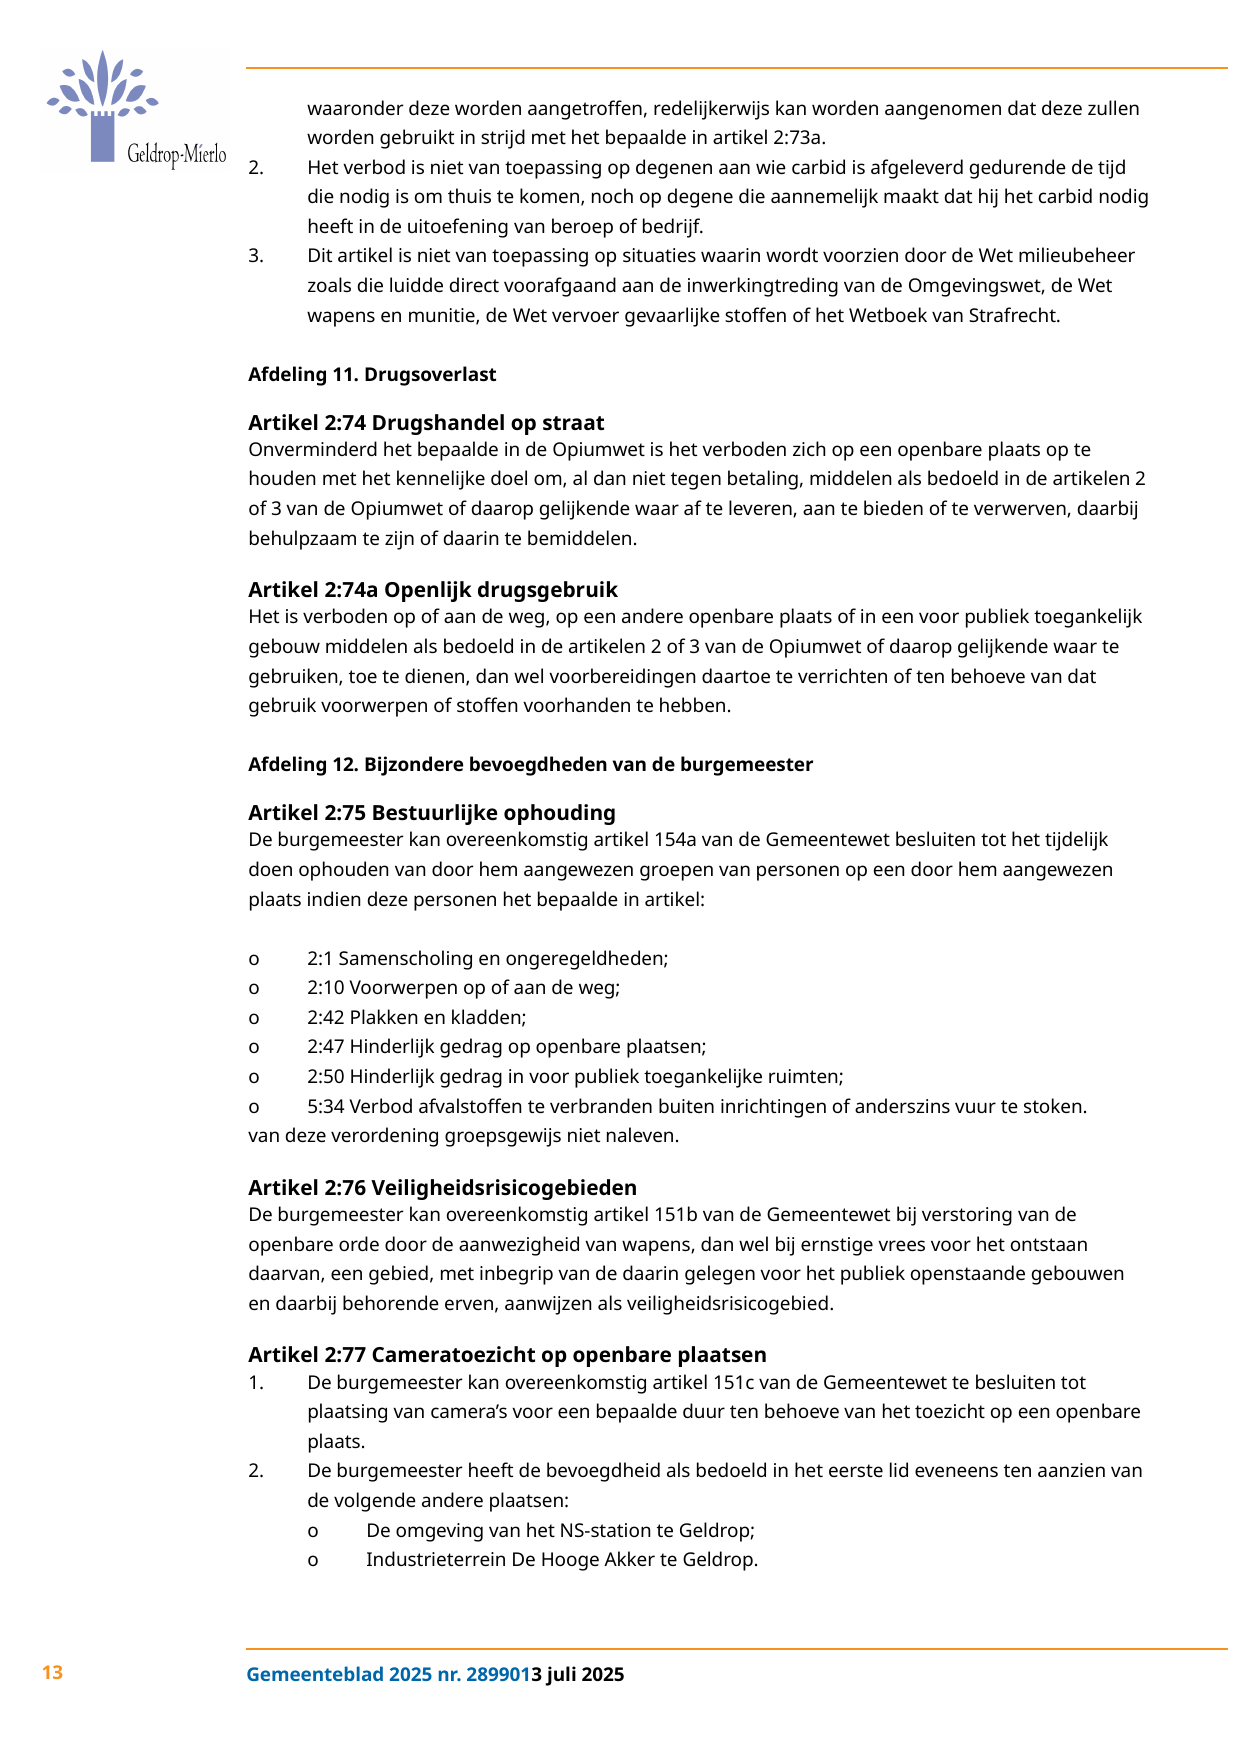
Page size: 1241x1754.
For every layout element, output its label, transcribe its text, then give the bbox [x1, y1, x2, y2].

list 2:50 Hinderlijk gedrag in voor publiek toegankelijke ruimten; [248, 1063, 1152, 1089]
list 2:10 Voorwerpen op of aan de weg; [248, 974, 1152, 1000]
list De omgeving van het NS-station te Geldrop; [307, 1517, 1152, 1542]
text De burgemeester kan overeenkomstig artikel 151b van de Gemeentewet bij verstoring van de openbare orde door de aanwezigheid van wapens, dan wel bij ernstige vrees voor het ontstaan daarvan, een gebied, met inbegrip van de daarin gelegen voor het publiek openstaande gebouwen en daarbij behorende erven, aanwijzen als veiligheidsrisicogebied. [248, 1201, 1152, 1316]
list 2:42 Plakken en kladden; [248, 1004, 1152, 1030]
list Het verbod is niet van toepassing op degenen aan wie carbid is afgeleverd gedurende de tijd die nodig is om thuis te komen, noch op degene die aannemelijk maakt dat hij het carbid nodig heeft in de uitoefening van beroep of bedrijf. [248, 154, 1152, 239]
text Artikel 2:74 Drugshandel op straat [248, 408, 1152, 436]
list De burgemeester heeft de bevoegdheid als bedoeld in het eerste lid eveneens ten aanzien van de volgende andere plaatsen: [248, 1458, 1152, 1513]
list 2:1 Samenscholing en ongeregeldheden; [248, 945, 1152, 971]
text van deze verordening groepsgewijs niet naleven. [248, 1122, 1152, 1148]
list 5:34 Verbod afvalstoffen te verbranden buiten inrichtingen of anderszins vuur te stoken. [248, 1093, 1152, 1118]
text Onverminderd het bepaalde in de Opiumwet is het verboden zich op een openbare plaats op te houden met het kennelijke doel om, al dan niet tegen betaling, middelen als bedoeld in de artikelen 2 of 3 van de Opiumwet of daarop gelijkende waar af te leveren, aan te bieden of te verwerven, daarbij behulpzaam te zijn of daarin te bemiddelen. [248, 436, 1152, 551]
list De burgemeester kan overeenkomstig artikel 151c van de Gemeentewet te besluiten tot plaatsing van camera’s voor een bepaalde duur ten behoeve van het toezicht op een openbare plaats. [248, 1369, 1152, 1454]
list Industrieterrein De Hooge Akker te Geldrop. [307, 1546, 1152, 1572]
text Afdeling 12. Bijzondere bevoegdheden van de burgemeester [248, 752, 1152, 777]
picture [41, 47, 231, 172]
text Artikel 2:75 Bestuurlijke ophouding [248, 798, 1152, 827]
text De burgemeester kan overeenkomstig artikel 154a van de Gemeentewet besluiten tot het tijdelijk doen ophouden van door hem aangewezen groepen van personen op een door hem aangewezen plaats indien deze personen het bepaalde in artikel: [248, 827, 1152, 911]
text Artikel 2:77 Cameratoezicht op openbare plaatsen [248, 1340, 1152, 1369]
list 2:47 Hinderlijk gedrag op openbare plaatsen; [248, 1034, 1152, 1059]
text Het is verboden op of aan de weg, op een andere openbare plaats of in een voor publiek toegankelijk gebouw middelen als bedoeld in de artikelen 2 of 3 van de Opiumwet of daarop gelijkende waar te gebruiken, toe te dienen, dan wel voorbereidingen daartoe te verrichten of ten behoeve van dat gebruik voorwerpen of stoffen voorhanden te hebben. [248, 604, 1152, 718]
list Dit artikel is niet van toepassing op situaties waarin wordt voorzien door de Wet milieubeheer zoals die luidde direct voorafgaand aan de inwerkingtreding van de Omgevingswet, de Wet wapens en munitie, de Wet vervoer gevaarlijke stoffen of het Wetboek van Strafrecht. [248, 243, 1152, 328]
text Afdeling 11. Drugsoverlast [248, 361, 1152, 387]
text Artikel 2:74a Openlijk drugsgebruik [248, 575, 1152, 604]
text Artikel 2:76 Veiligheidsrisicogebieden [248, 1173, 1152, 1201]
list waaronder deze worden aangetroffen, redelijkerwijs kan worden aangenomen dat deze zullen worden gebruikt in strijd met het bepaalde in artikel 2:73a. [248, 95, 1152, 150]
